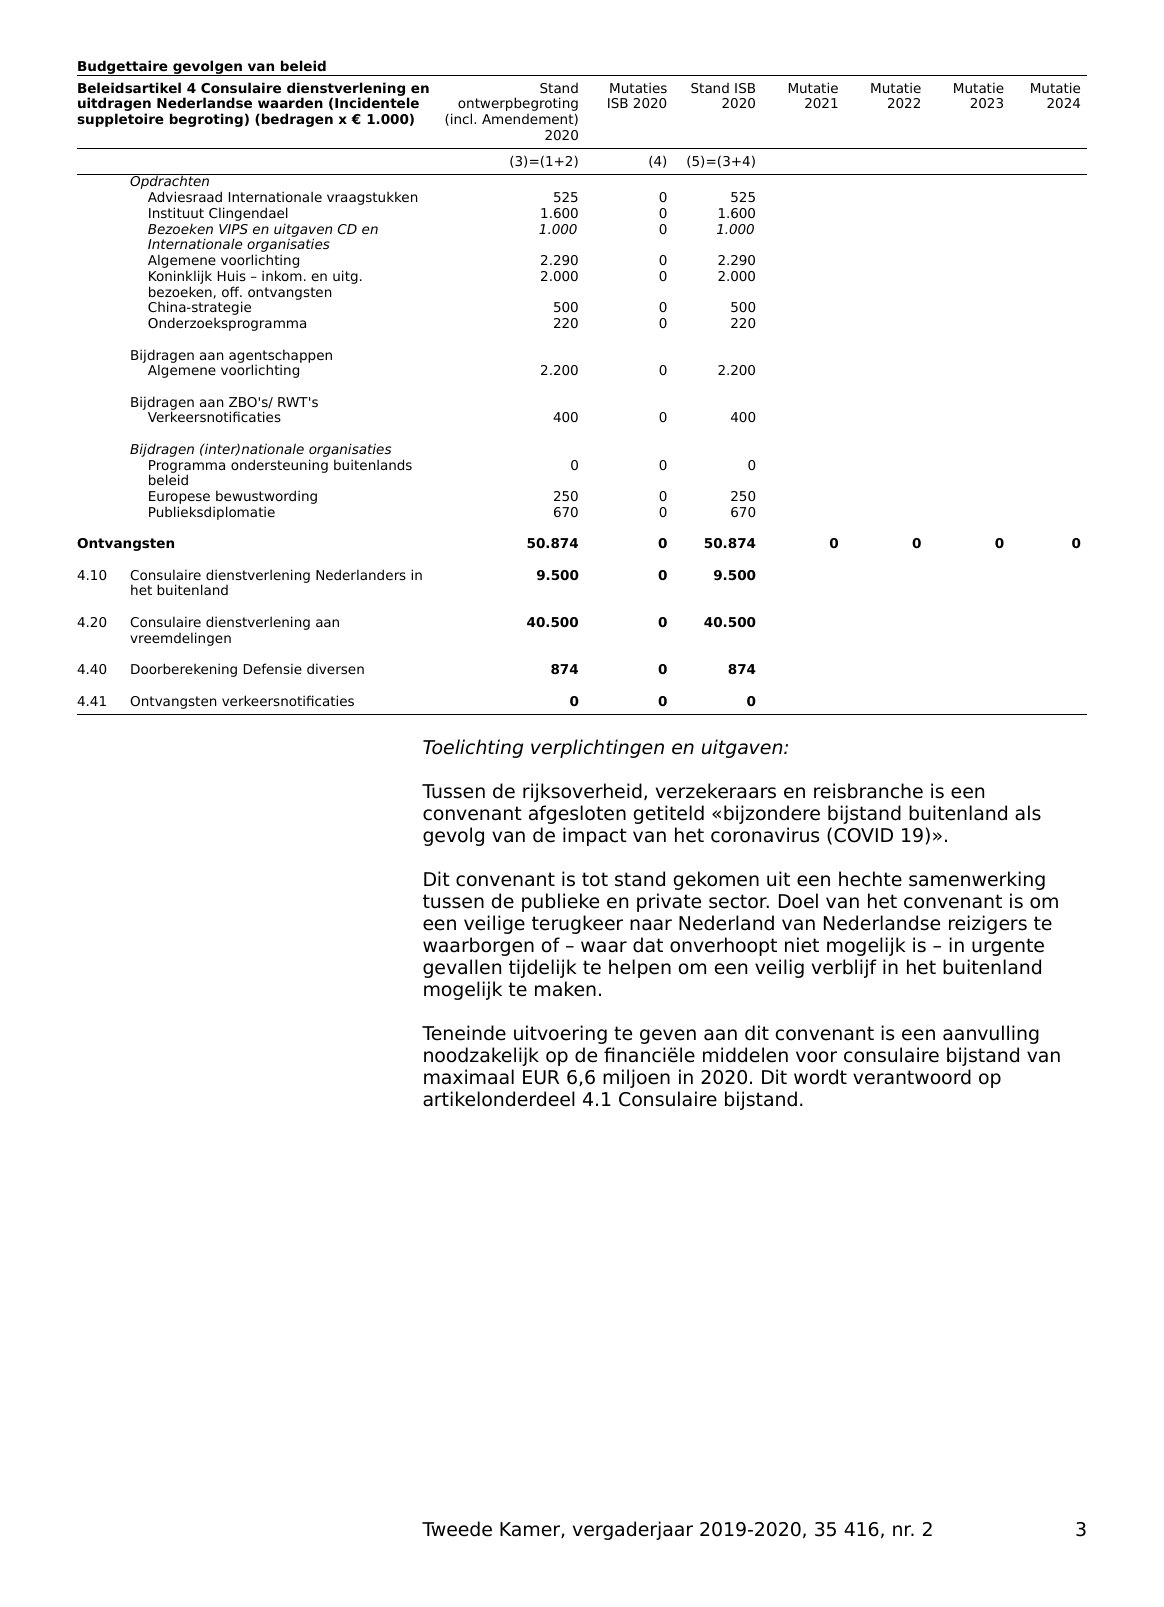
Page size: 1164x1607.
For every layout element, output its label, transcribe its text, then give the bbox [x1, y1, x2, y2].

table_cell [77, 520, 124, 536]
table_cell 2.290 [673, 253, 762, 269]
table_cell 0 [437, 693, 584, 714]
table_cell 2.200 [437, 363, 584, 379]
table_cell [77, 190, 124, 206]
table_cell [844, 489, 927, 504]
table_cell Onderzoeksprogramma [142, 316, 437, 332]
table_cell [844, 678, 927, 693]
table_cell [1010, 316, 1087, 332]
table_cell [1010, 426, 1087, 442]
table_cell [844, 646, 927, 662]
table_cell [77, 599, 124, 615]
table_cell [1010, 300, 1087, 316]
table_cell Publieksdiplomatie [142, 505, 437, 520]
table_cell [844, 395, 927, 410]
table_cell [585, 395, 673, 410]
table_cell [844, 442, 927, 457]
table_cell [1010, 347, 1087, 363]
table_cell [844, 149, 927, 174]
table_cell [762, 175, 844, 190]
table_cell [927, 442, 1010, 457]
table_cell [585, 379, 673, 394]
table_cell 0 [585, 190, 673, 206]
table_cell Bezoeken VIPS en uitgaven CD en Internationale organisaties [142, 221, 437, 253]
table_cell 250 [437, 489, 584, 504]
table_cell 4.40 [77, 662, 124, 678]
table_cell [77, 410, 124, 426]
table_cell [1010, 379, 1087, 394]
table_cell [124, 520, 142, 536]
table_cell [124, 300, 142, 316]
table_cell [762, 253, 844, 269]
table_cell [142, 678, 437, 693]
table_cell [844, 599, 927, 615]
table_cell [437, 175, 584, 190]
table_cell [437, 678, 584, 693]
table_cell [927, 395, 1010, 410]
table_cell 400 [437, 410, 584, 426]
table_cell Stand ISB 2020 [673, 76, 762, 148]
table_cell [124, 190, 142, 206]
table_cell 220 [437, 316, 584, 332]
table_cell 0 [585, 253, 673, 269]
table_cell [762, 410, 844, 426]
text Teneinde uitvoering te geven aan dit convenant is een aanvulling noodzakelijk op de financiële middelen voor consulaire bijstand van maximaal EUR 6,6 miljoen in 2020. Dit wordt verantwoord op artikelonderdeel 4.1 Consulaire bijstand. [422, 1023, 1087, 1111]
table_cell [762, 458, 844, 489]
table_cell [585, 332, 673, 347]
table_cell [142, 599, 437, 615]
table_cell Mutatie 2022 [844, 76, 927, 148]
table_cell [762, 489, 844, 504]
table_cell [844, 693, 927, 714]
table_cell [844, 552, 927, 567]
table_cell Programma ondersteuning buitenlands beleid [142, 458, 437, 489]
table_cell [762, 347, 844, 363]
table_cell 220 [673, 316, 762, 332]
table_cell Europese bewustwording [142, 489, 437, 504]
table_cell [844, 300, 927, 316]
table_cell [77, 300, 124, 316]
table_cell [585, 347, 673, 363]
table_cell [1010, 221, 1087, 253]
table_cell [927, 347, 1010, 363]
table_cell 40.500 [673, 615, 762, 646]
table_cell 0 [585, 410, 673, 426]
table_cell Bijdragen aan agentschappen [124, 347, 437, 363]
table_cell 0 [585, 662, 673, 678]
table_cell 0 [585, 206, 673, 221]
table_cell 0 [585, 458, 673, 489]
table_cell [927, 379, 1010, 394]
table_cell [673, 347, 762, 363]
table_cell [124, 410, 142, 426]
table_cell [77, 379, 124, 394]
table_cell [762, 269, 844, 300]
table_cell [762, 678, 844, 693]
table_cell [927, 552, 1010, 567]
table_cell [927, 678, 1010, 693]
table_cell [673, 379, 762, 394]
table_cell [844, 332, 927, 347]
table_cell 670 [673, 505, 762, 520]
table_cell [437, 646, 584, 662]
table_cell [124, 599, 142, 615]
table_cell [124, 253, 142, 269]
table_cell [437, 552, 584, 567]
table_cell [77, 458, 124, 489]
table_cell 1.600 [437, 206, 584, 221]
table_cell 0 [585, 269, 673, 300]
table_cell [844, 662, 927, 678]
table_cell [1010, 568, 1087, 599]
table_cell [437, 332, 584, 347]
table_cell [1010, 206, 1087, 221]
table_cell Beleidsartikel 4 Consulaire dienstverlening en uitdragen Nederlandse waarden (Incidentele suppletoire begroting) (bedragen x € 1.000) [77, 76, 437, 148]
table_cell [77, 489, 124, 504]
table_cell Mutaties ISB 2020 [585, 76, 673, 148]
table_cell [844, 316, 927, 332]
table_cell (5)=(3+4) [673, 149, 762, 174]
table_cell [927, 363, 1010, 379]
table_cell [762, 363, 844, 379]
table_cell [844, 269, 927, 300]
table_cell Consulaire dienstverlening Nederlanders in het buitenland [124, 568, 437, 599]
table_cell [124, 489, 142, 504]
table_cell [437, 442, 584, 457]
table_cell [77, 505, 124, 520]
table_cell 874 [673, 662, 762, 678]
table_cell China-strategie [142, 300, 437, 316]
table_cell [437, 395, 584, 410]
table_cell 2.000 [673, 269, 762, 300]
table_cell [927, 316, 1010, 332]
table_cell [762, 520, 844, 536]
table_cell [77, 221, 124, 253]
table_cell [124, 149, 142, 174]
table_cell [762, 332, 844, 347]
table_cell [77, 316, 124, 332]
table_cell [585, 175, 673, 190]
table_cell [762, 599, 844, 615]
table_cell [585, 552, 673, 567]
table_cell [673, 646, 762, 662]
table_cell 4.20 [77, 615, 124, 646]
table_cell 0 [585, 489, 673, 504]
table_cell 250 [673, 489, 762, 504]
table_cell 0 [585, 536, 673, 552]
table_cell [77, 332, 124, 347]
table_cell [762, 379, 844, 394]
table_cell [762, 662, 844, 678]
table_cell 0 [844, 536, 927, 552]
table_cell 500 [673, 300, 762, 316]
table_cell Verkeersnotificaties [142, 410, 437, 426]
table_cell [124, 316, 142, 332]
table_cell Koninklijk Huis – inkom. en uitg. bezoeken, off. ontvangsten [142, 269, 437, 300]
table_cell [844, 363, 927, 379]
table_cell [77, 363, 124, 379]
table_cell [673, 552, 762, 567]
table_cell 525 [673, 190, 762, 206]
table_cell 50.874 [673, 536, 762, 552]
table_cell 40.500 [437, 615, 584, 646]
table_cell [1010, 552, 1087, 567]
table_cell 2.290 [437, 253, 584, 269]
table_cell 0 [585, 568, 673, 599]
table_cell [77, 442, 124, 457]
table_cell 2.000 [437, 269, 584, 300]
table_cell [673, 442, 762, 457]
table_cell [124, 269, 142, 300]
table_cell [1010, 458, 1087, 489]
table_cell [124, 206, 142, 221]
table_cell (3)=(1+2) [437, 149, 584, 174]
table_cell [142, 552, 437, 567]
table_cell Ontvangsten [77, 536, 437, 552]
table_cell Instituut Clingendael [142, 206, 437, 221]
table_cell [762, 149, 844, 174]
table_cell [77, 206, 124, 221]
table_cell [762, 206, 844, 221]
table_cell [1010, 505, 1087, 520]
table_cell 0 [437, 458, 584, 489]
table_cell [1010, 520, 1087, 536]
table_cell [927, 206, 1010, 221]
table_cell [673, 599, 762, 615]
table_cell [585, 520, 673, 536]
table_cell [927, 190, 1010, 206]
table_cell 0 [585, 300, 673, 316]
table_cell [124, 505, 142, 520]
table_cell 0 [585, 363, 673, 379]
table_cell [124, 332, 142, 347]
table_cell 1.000 [673, 221, 762, 253]
table_cell 0 [673, 458, 762, 489]
table_cell (4) [585, 149, 673, 174]
table_cell [142, 520, 437, 536]
table_cell [927, 520, 1010, 536]
table_cell [844, 568, 927, 599]
table_cell [927, 300, 1010, 316]
table_cell 500 [437, 300, 584, 316]
table_cell [1010, 253, 1087, 269]
table_cell [762, 615, 844, 646]
table_cell [1010, 693, 1087, 714]
table_cell [927, 568, 1010, 599]
table_cell [1010, 363, 1087, 379]
table_cell [142, 379, 437, 394]
table_cell [927, 410, 1010, 426]
table_cell [927, 458, 1010, 489]
table_cell 0 [1010, 536, 1087, 552]
table_cell 0 [585, 316, 673, 332]
table_cell [1010, 615, 1087, 646]
table_cell Bijdragen (inter)nationale organisaties [124, 442, 437, 457]
table_cell [844, 505, 927, 520]
table_cell [142, 332, 437, 347]
table_cell [762, 395, 844, 410]
table_cell [844, 458, 927, 489]
table_cell [673, 175, 762, 190]
table_cell Stand ontwerpbegroting (incl. Amendement) 2020 [437, 76, 584, 148]
table_cell [762, 568, 844, 599]
table_cell 0 [585, 615, 673, 646]
table_cell [927, 253, 1010, 269]
table_cell Adviesraad Internationale vraagstukken [142, 190, 437, 206]
table_cell Algemene voorlichting [142, 363, 437, 379]
table_cell [124, 552, 142, 567]
table_cell [77, 678, 124, 693]
table_cell Ontvangsten verkeersnotificaties [124, 693, 437, 714]
table_cell [437, 347, 584, 363]
table_cell [142, 149, 437, 174]
table_cell Consulaire dienstverlening aan vreemdelingen [124, 615, 437, 646]
table_cell [844, 379, 927, 394]
table_cell [124, 221, 142, 253]
table_cell [124, 678, 142, 693]
table_cell 4.10 [77, 568, 124, 599]
table_cell [673, 395, 762, 410]
table_cell [844, 410, 927, 426]
table_cell 9.500 [673, 568, 762, 599]
table_cell Mutatie 2023 [927, 76, 1010, 148]
table_cell 0 [585, 221, 673, 253]
table_cell [77, 149, 124, 174]
table_cell [437, 599, 584, 615]
text Tussen de rijksoverheid, verzekeraars en reisbranche is een convenant afgesloten getiteld «bijzondere bijstand buitenland als gevolg van de impact van het coronavirus (COVID 19)». [422, 781, 1087, 847]
table_cell [762, 552, 844, 567]
table_cell 1.600 [673, 206, 762, 221]
table_cell [927, 599, 1010, 615]
table_cell [585, 646, 673, 662]
table_cell [1010, 599, 1087, 615]
table_cell [77, 175, 124, 190]
table_cell [844, 520, 927, 536]
table_cell [762, 316, 844, 332]
table_cell [927, 221, 1010, 253]
table_cell 50.874 [437, 536, 584, 552]
table_cell 4.41 [77, 693, 124, 714]
table_cell Mutatie 2024 [1010, 76, 1087, 148]
table_cell Opdrachten [124, 175, 437, 190]
table_cell [844, 615, 927, 646]
table_cell [1010, 332, 1087, 347]
table_cell [124, 646, 142, 662]
table_cell [585, 426, 673, 442]
table_cell [844, 206, 927, 221]
table_cell [927, 149, 1010, 174]
table_cell [927, 615, 1010, 646]
table_cell [77, 646, 124, 662]
table_cell [844, 253, 927, 269]
subtitle Toelichting verplichtingen en uitgaven: [422, 737, 1087, 759]
table_cell [1010, 149, 1087, 174]
table_cell [1010, 269, 1087, 300]
table_cell [762, 442, 844, 457]
table_cell Mutatie 2021 [762, 76, 844, 148]
table_cell [124, 379, 142, 394]
table_cell [673, 332, 762, 347]
table_cell Doorberekening Defensie diversen [124, 662, 437, 678]
table_cell [124, 363, 142, 379]
table_cell [1010, 442, 1087, 457]
table_cell [927, 332, 1010, 347]
table_cell [585, 442, 673, 457]
table_cell [673, 678, 762, 693]
table_cell [673, 426, 762, 442]
table_cell 525 [437, 190, 584, 206]
text Dit convenant is tot stand gekomen uit een hechte samenwerking tussen de publieke en private sector. Doel van het convenant is om een veilige terugkeer naar Nederland van Nederlandse reizigers te waarborgen of – waar dat onverhoopt niet mogelijk is – in urgente gevallen tijdelijk te helpen om een veilig verblijf in het buitenland mogelijk te maken. [422, 869, 1087, 1001]
table_cell [762, 693, 844, 714]
table_cell 0 [585, 505, 673, 520]
table_cell [762, 426, 844, 442]
table_cell 0 [762, 536, 844, 552]
table_cell [927, 175, 1010, 190]
table_cell 670 [437, 505, 584, 520]
table_cell [1010, 646, 1087, 662]
table_cell [437, 379, 584, 394]
table_cell [927, 269, 1010, 300]
table_cell [124, 458, 142, 489]
table_cell [844, 175, 927, 190]
table_cell [1010, 190, 1087, 206]
table_cell 0 [585, 693, 673, 714]
table_cell [1010, 489, 1087, 504]
table_cell [762, 190, 844, 206]
table_cell [762, 646, 844, 662]
table_cell Bijdragen aan ZBO's/ RWT's [124, 395, 437, 410]
table_cell [437, 520, 584, 536]
table_header Budgettaire gevolgen van beleid [77, 59, 1087, 75]
table_cell [1010, 678, 1087, 693]
table_cell [1010, 662, 1087, 678]
table_cell [927, 489, 1010, 504]
table_cell Algemene voorlichting [142, 253, 437, 269]
table_cell [927, 693, 1010, 714]
table_cell 0 [927, 536, 1010, 552]
table_cell [585, 678, 673, 693]
table_cell [1010, 410, 1087, 426]
table_cell [77, 269, 124, 300]
table_cell [77, 426, 124, 442]
table_cell [844, 190, 927, 206]
table_cell [927, 505, 1010, 520]
table_cell [844, 426, 927, 442]
table_cell [437, 426, 584, 442]
table_cell 874 [437, 662, 584, 678]
table_cell [1010, 175, 1087, 190]
table_cell 2.200 [673, 363, 762, 379]
table_cell [762, 505, 844, 520]
table_cell 0 [673, 693, 762, 714]
table_cell [927, 662, 1010, 678]
table_cell [77, 552, 124, 567]
table_cell [673, 520, 762, 536]
table_cell [77, 347, 124, 363]
table_cell 1.000 [437, 221, 584, 253]
table_cell [927, 426, 1010, 442]
table_cell [142, 426, 437, 442]
table_cell 9.500 [437, 568, 584, 599]
table_cell [762, 221, 844, 253]
table_cell [124, 426, 142, 442]
table_cell [844, 347, 927, 363]
table_cell [762, 300, 844, 316]
table_cell [844, 221, 927, 253]
table_cell [927, 646, 1010, 662]
table_cell [142, 646, 437, 662]
table_cell [77, 395, 124, 410]
table_cell [585, 599, 673, 615]
table_cell [77, 253, 124, 269]
table_cell 400 [673, 410, 762, 426]
table_cell [1010, 395, 1087, 410]
